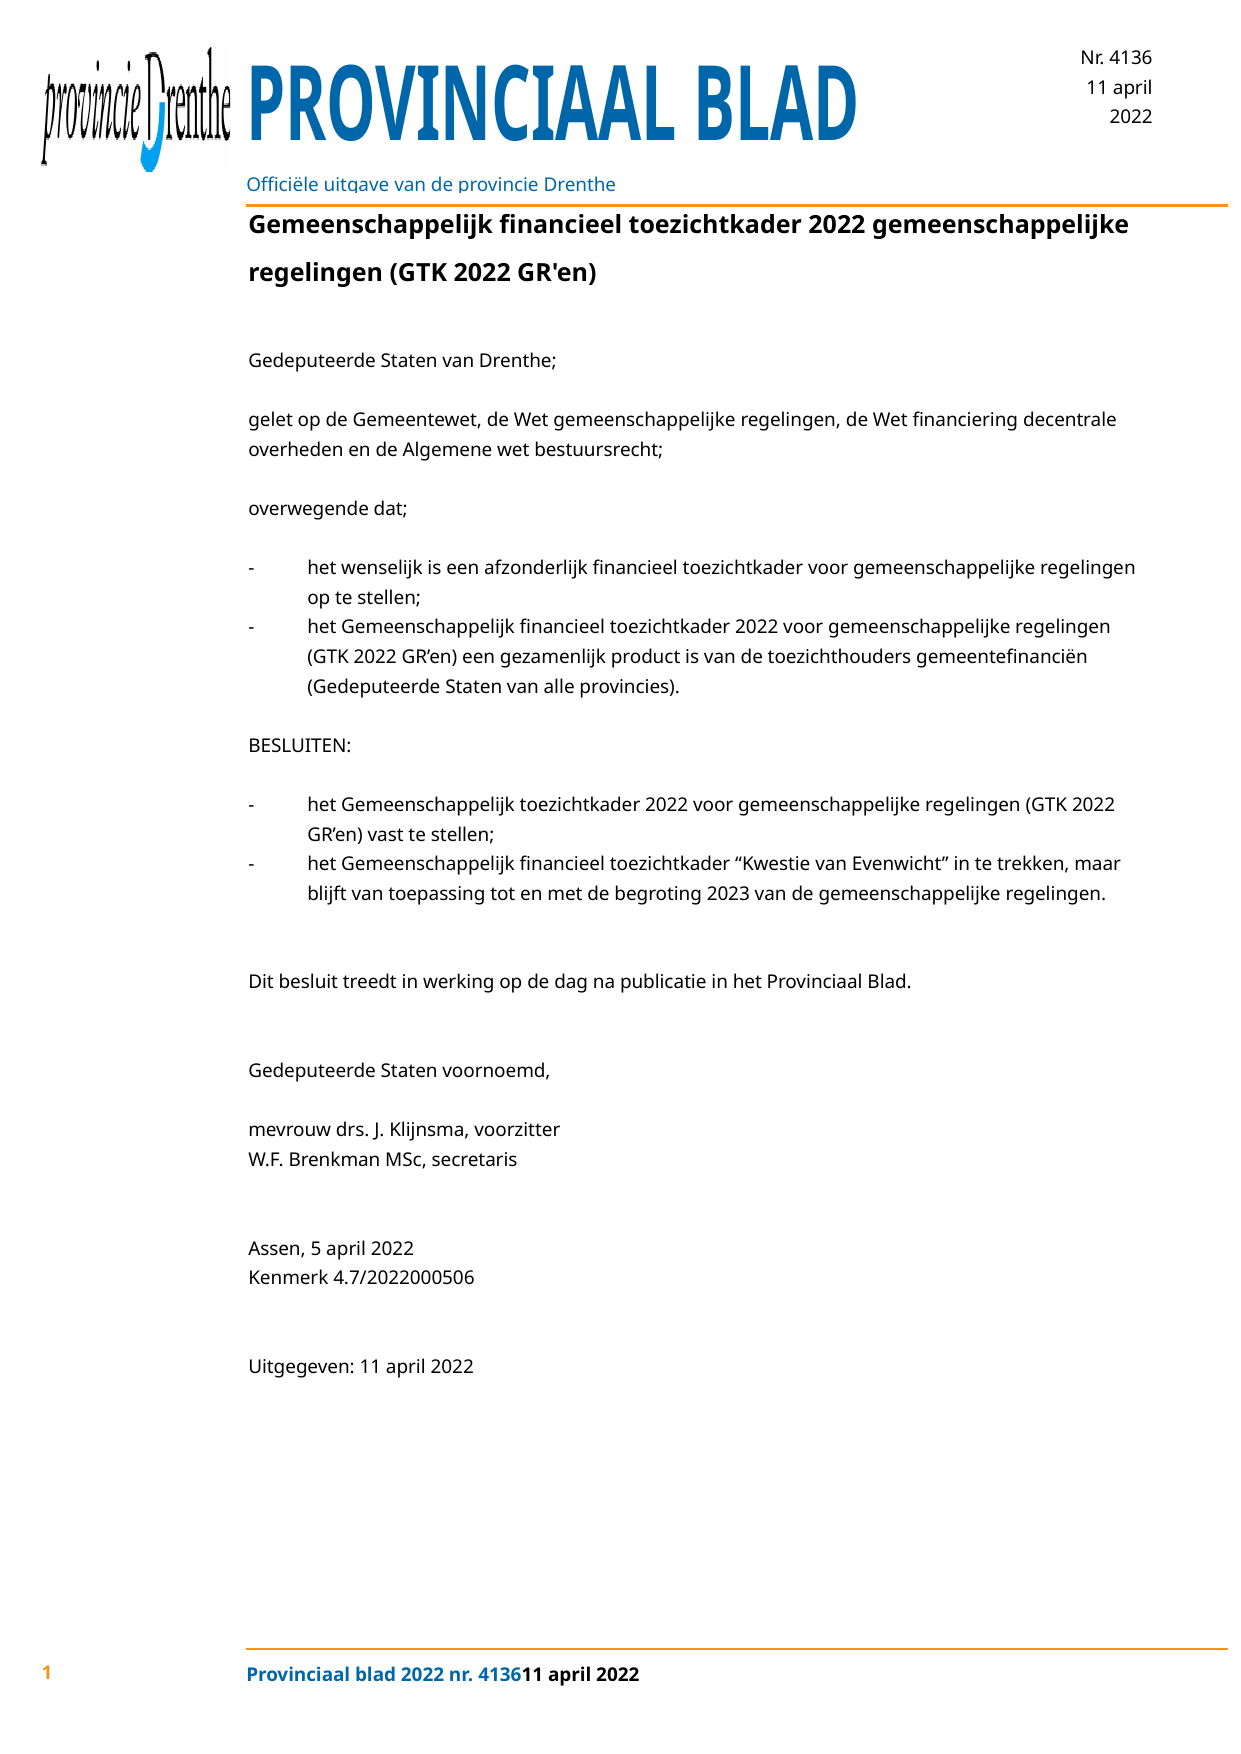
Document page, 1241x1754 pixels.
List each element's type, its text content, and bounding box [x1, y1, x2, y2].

list het wenselijk is een afzonderlijk financieel toezichtkader voor gemeenschappelijke regelingen op te stellen; [248, 554, 1152, 610]
text W.F. Brenkman MSc, secretaris [248, 1146, 1152, 1172]
text Gemeenschappelijk financieel toezichtkader 2022 gemeenschappelijke regelingen (GTK 2022 GR'en) [248, 207, 1152, 288]
text Kenmerk 4.7/2022000506 [248, 1264, 1152, 1290]
list het Gemeenschappelijk financieel toezichtkader “Kwestie van Evenwicht” in te trekken, maar blijft van toepassing tot en met de begroting 2023 van de gemeenschappelijke regelingen. [248, 850, 1152, 906]
text mevrouw drs. J. Klijnsma, voorzitter [248, 1117, 1152, 1142]
text gelet op de Gemeentewet, de Wet gemeenschappelijke regelingen, de Wet financiering decentrale overheden en de Algemene wet bestuursrecht; [248, 407, 1152, 462]
list het Gemeenschappelijk financieel toezichtkader 2022 voor gemeenschappelijke regelingen (GTK 2022 GR’en) een gezamenlijk product is van de toezichthouders gemeentefinanciën (Gedeputeerde Staten van alle provincies). [248, 614, 1152, 699]
picture [41, 47, 231, 172]
text Assen, 5 april 2022 [248, 1235, 1152, 1261]
text Gedeputeerde Staten van Drenthe; [248, 347, 1152, 373]
text Uitgegeven: 11 april 2022 [248, 1353, 1152, 1379]
text BESLUITEN: [248, 732, 1152, 758]
text overwegende dat; [248, 495, 1152, 521]
text Dit besluit treedt in werking op de dag na publicatie in het Provinciaal Blad. [248, 969, 1152, 994]
list het Gemeenschappelijk toezichtkader 2022 voor gemeenschappelijke regelingen (GTK 2022 GR’en) vast te stellen; [248, 791, 1152, 847]
text Gedeputeerde Staten voornoemd, [248, 1057, 1152, 1083]
